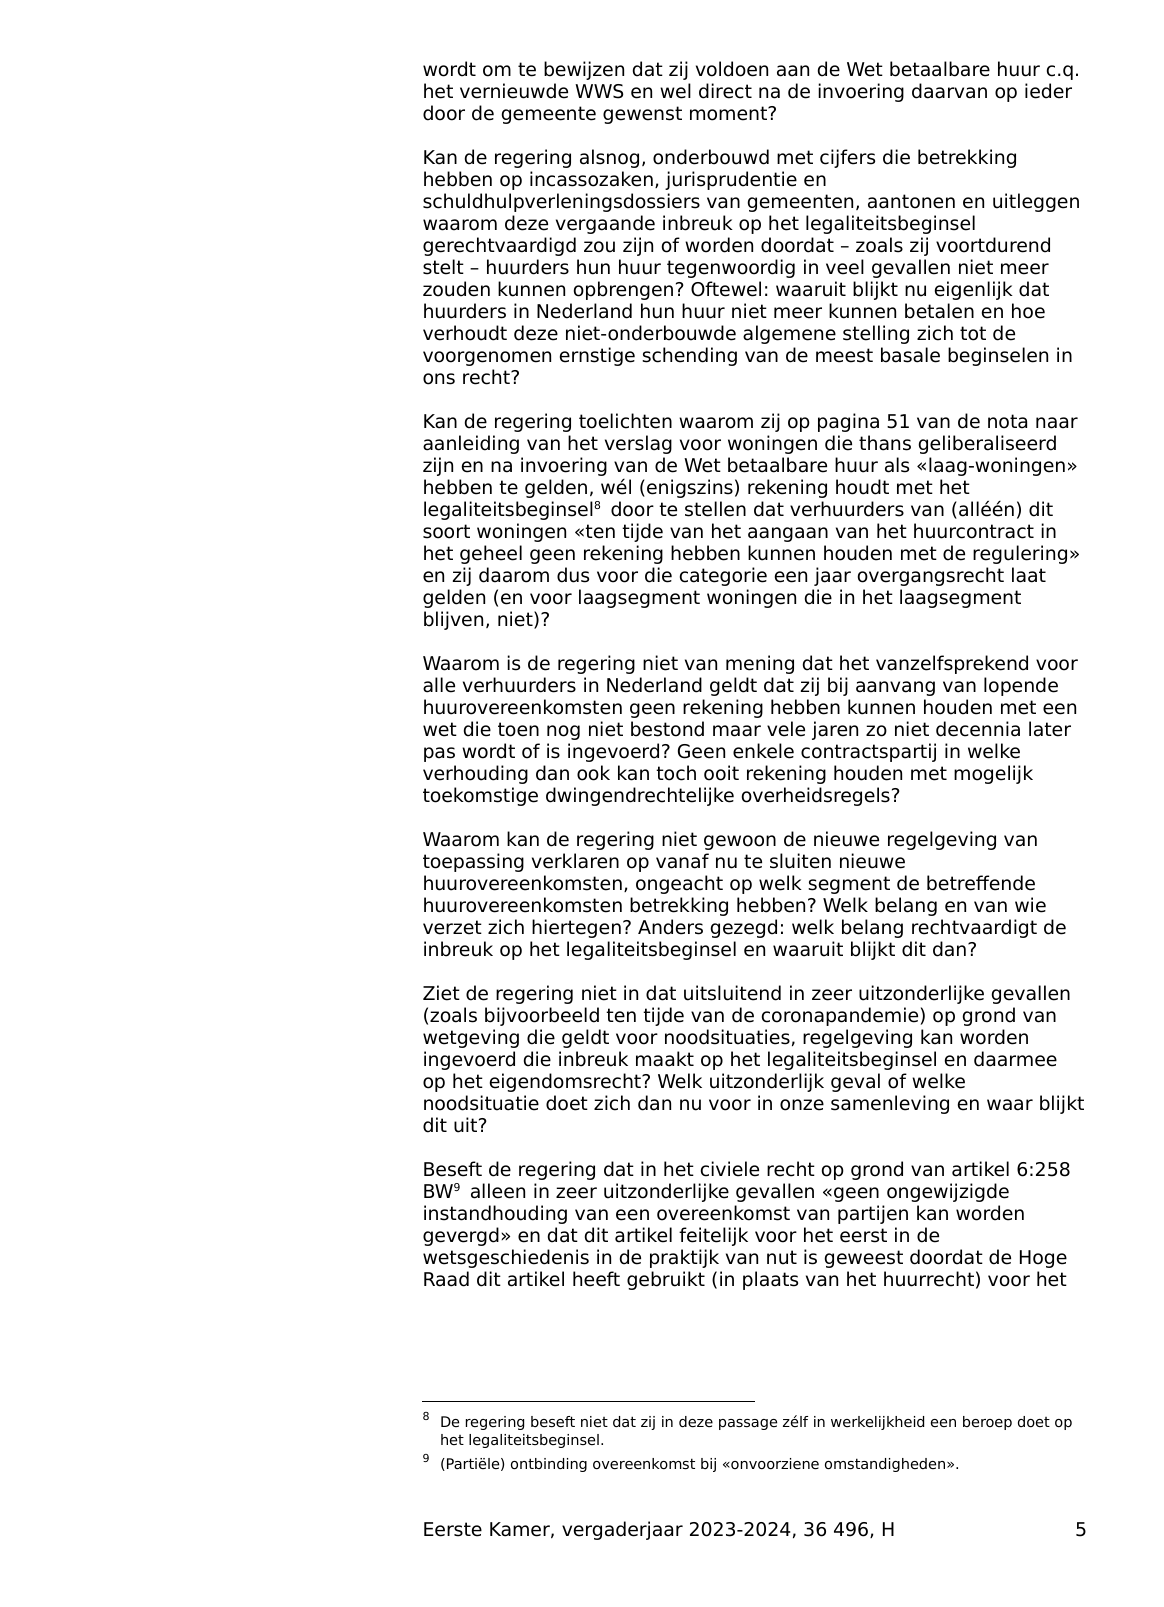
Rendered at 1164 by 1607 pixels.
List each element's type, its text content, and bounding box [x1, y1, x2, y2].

text Waarom is de regering niet van mening dat het vanzelfsprekend voor alle verhuurders in Nederland geldt dat zij bij aanvang van lopende huurovereenkomsten geen rekening hebben kunnen houden met een wet die toen nog niet bestond maar vele jaren zo niet decennia later pas wordt of is ingevoerd? Geen enkele contractspartij in welke verhouding dan ook kan toch ooit rekening houden met mogelijk toekomstige dwingendrechtelijke overheidsregels? [422, 653, 1087, 807]
text Kan de regering alsnog, onderbouwd met cijfers die betrekking hebben op incassozaken, jurisprudentie en schuldhulpverleningsdossiers van gemeenten, aantonen en uitleggen waarom deze vergaande inbreuk op het legaliteitsbeginsel gerechtvaardigd zou zijn of worden doordat – zoals zij voortdurend stelt – huurders hun huur tegenwoordig in veel gevallen niet meer zouden kunnen opbrengen? Oftewel: waaruit blijkt nu eigenlijk dat huurders in Nederland hun huur niet meer kunnen betalen en hoe verhoudt deze niet-onderbouwde algemene stelling zich tot de voorgenomen ernstige schending van de meest basale beginselen in ons recht? [422, 147, 1087, 389]
text Waarom kan de regering niet gewoon de nieuwe regelgeving van toepassing verklaren op vanaf nu te sluiten nieuwe huurovereenkomsten, ongeacht op welk segment de betreffende huurovereenkomsten betrekking hebben? Welk belang en van wie verzet zich hiertegen? Anders gezegd: welk belang rechtvaardigt de inbreuk op het legaliteitsbeginsel en waaruit blijkt dit dan? [422, 829, 1087, 961]
text Ziet de regering niet in dat uitsluitend in zeer uitzonderlijke gevallen (zoals bijvoorbeeld ten tijde van de coronapandemie) op grond van wetgeving die geldt voor noodsituaties, regelgeving kan worden ingevoerd die inbreuk maakt op het legaliteitsbeginsel en daarmee op het eigendomsrecht? Welk uitzonderlijk geval of welke noodsituatie doet zich dan nu voor in onze samenleving en waar blijkt dit uit? [422, 983, 1087, 1137]
text wordt om te bewijzen dat zij voldoen aan de Wet betaalbare huur c.q. het vernieuwde WWS en wel direct na de invoering daarvan op ieder door de gemeente gewenst moment? [422, 59, 1087, 125]
text (Partiële) ontbinding overeenkomst bij «onvoorziene omstandigheden». [422, 1452, 1087, 1474]
text De regering beseft niet dat zij in deze passage zélf in werkelijkheid een beroep doet op het legaliteitsbeginsel. [422, 1410, 1087, 1449]
text Kan de regering toelichten waarom zij op pagina 51 van de nota naar aanleiding van het verslag voor woningen die thans geliberaliseerd zijn en na invoering van de Wet betaalbare huur als «laag-woningen» hebben te gelden, wél (enigszins) rekening houdt met het legaliteitsbeginsel door te stellen dat verhuurders van (alléén) dit soort woningen «ten tijde van het aangaan van het huurcontract in het geheel geen rekening hebben kunnen houden met de regulering» en zij daarom dus voor die categorie een jaar overgangsrecht laat gelden (en voor laagsegment woningen die in het laagsegment blijven, niet)? [422, 411, 1087, 631]
text Beseft de regering dat in het civiele recht op grond van artikel 6:258 BW alleen in zeer uitzonderlijke gevallen «geen ongewijzigde instandhouding van een overeenkomst van partijen kan worden gevergd» en dat dit artikel feitelijk voor het eerst in de wetsgeschiedenis in de praktijk van nut is geweest doordat de Hoge Raad dit artikel heeft gebruikt (in plaats van het huurrecht) voor het [422, 1159, 1087, 1291]
